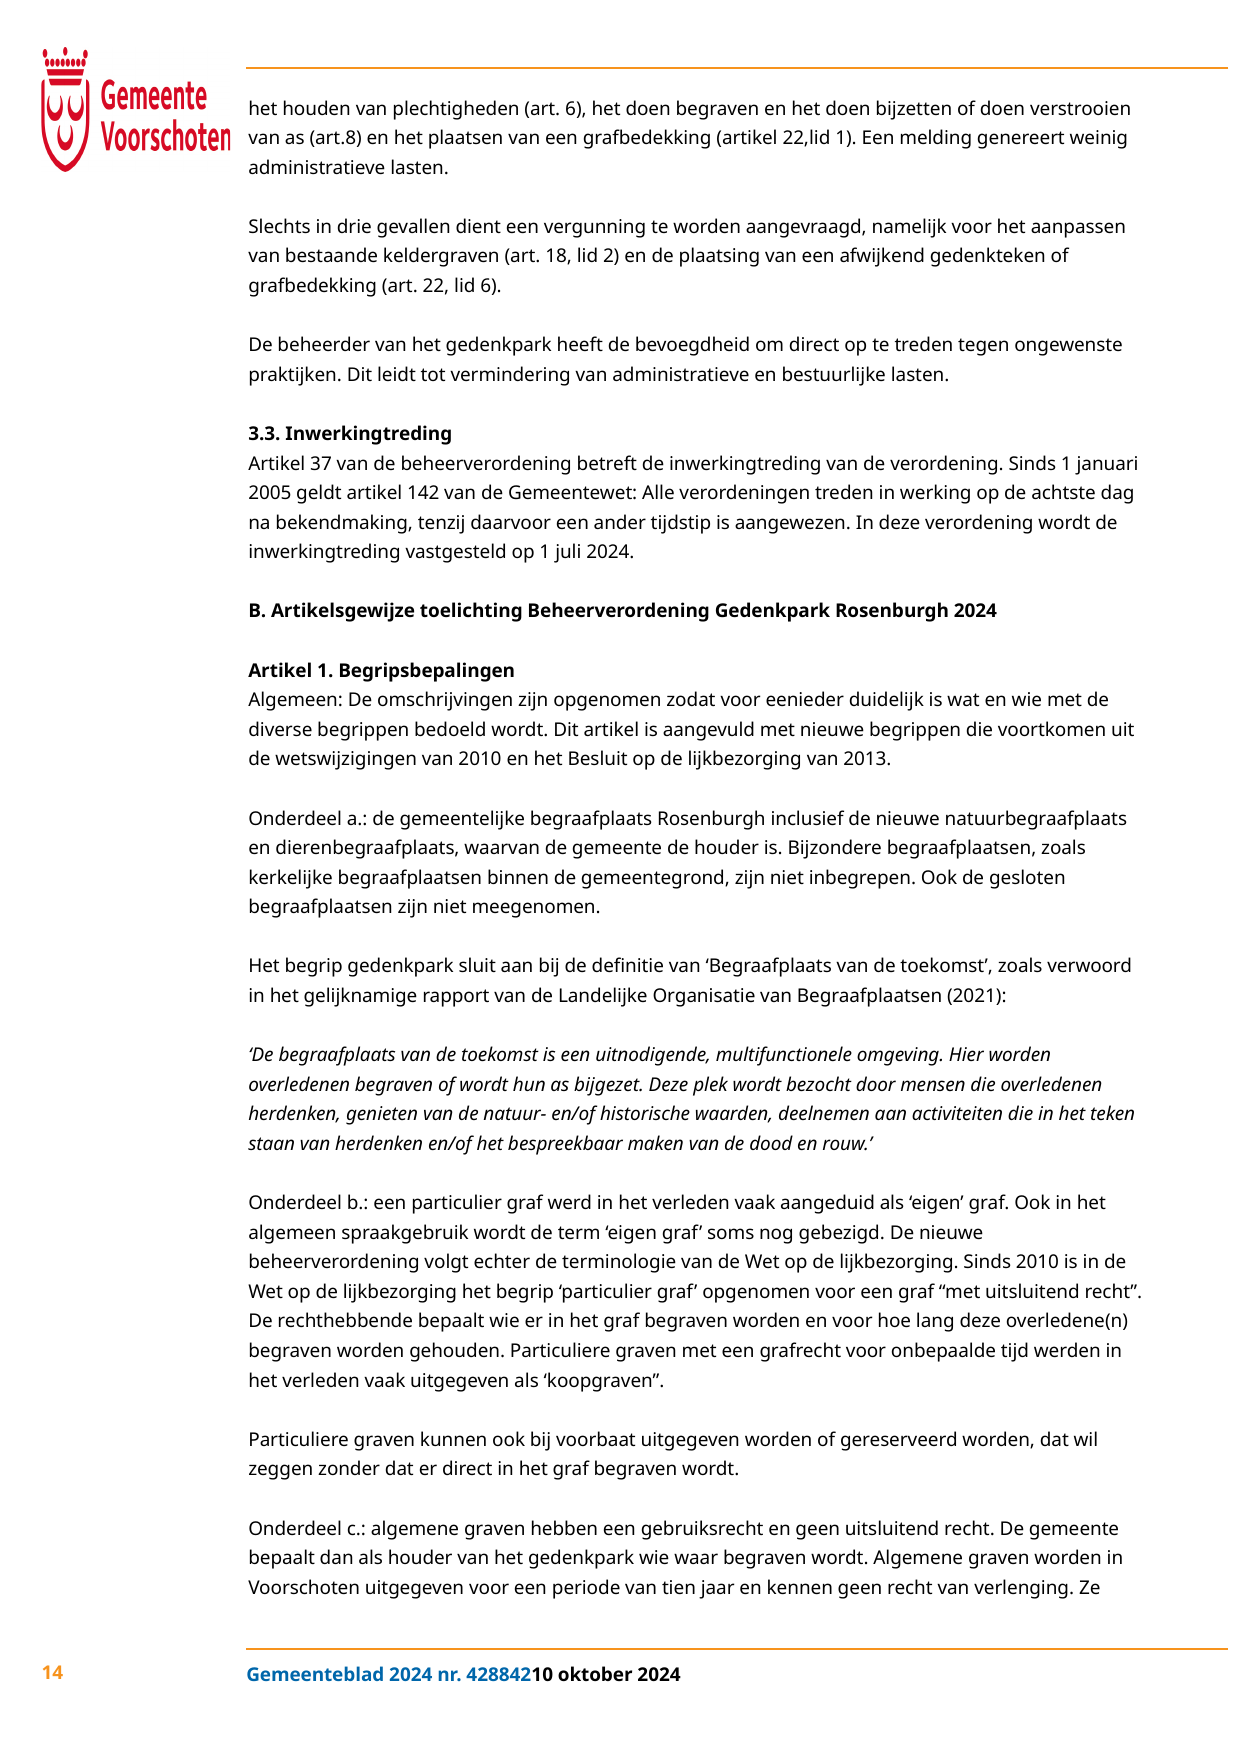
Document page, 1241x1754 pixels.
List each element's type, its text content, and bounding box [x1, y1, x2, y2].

text B. Artikelsgewijze toelichting Beheerverordening Gedenkpark Rosenburgh 2024 [248, 598, 1152, 623]
text ‘De begraafplaats van de toekomst is een uitnodigende, multifunctionele omgeving. Hier worden overledenen begraven of wordt hun as bijgezet. Deze plek wordt bezocht door mensen die overledenen herdenken, genieten van de natuur- en/of historische waarden, deelnemen aan activiteiten die in het teken staan van herdenken en/of het bespreekbaar maken van de dood en rouw.’ [248, 1041, 1152, 1156]
text Onderdeel b.: een particulier graf werd in het verleden vaak aangeduid als ‘eigen’ graf. Ook in het algemeen spraakgebruik wordt de term ‘eigen graf’ soms nog gebezigd. De nieuwe beheerverordening volgt echter de terminologie van de Wet op de lijkbezorging. Sinds 2010 is in de Wet op de lijkbezorging het begrip ‘particulier graf’ opgenomen voor een graf “met uitsluitend recht”. De rechthebbende bepaalt wie er in het graf begraven worden en voor hoe lang deze overledene(n) begraven worden gehouden. Particuliere graven met een grafrecht voor onbepaalde tijd werden in het verleden vaak uitgegeven als ‘koopgraven”. [248, 1189, 1152, 1393]
picture [41, 47, 231, 172]
text Artikel 37 van de beheerverordening betreft de inwerkingtreding van de verordening. Sinds 1 januari 2005 geldt artikel 142 van de Gemeentewet: Alle verordeningen treden in werking op de achtste dag na bekendmaking, tenzij daarvoor een ander tijdstip is aangewezen. In deze verordening wordt de inwerkingtreding vastgesteld op 1 juli 2024. [248, 450, 1152, 564]
text Onderdeel a.: de gemeentelijke begraafplaats Rosenburgh inclusief de nieuwe natuurbegraafplaats en dierenbegraafplaats, waarvan de gemeente de houder is. Bijzondere begraafplaatsen, zoals kerkelijke begraafplaatsen binnen de gemeentegrond, zijn niet inbegrepen. Ook de gesloten begraafplaatsen zijn niet meegenomen. [248, 805, 1152, 919]
text Particuliere graven kunnen ook bij voorbaat uitgegeven worden of gereserveerd worden, dat wil zeggen zonder dat er direct in het graf begraven wordt. [248, 1426, 1152, 1481]
text 3.3. Inwerkingtreding [248, 420, 1152, 446]
text het houden van plechtigheden (art. 6), het doen begraven en het doen bijzetten of doen verstrooien van as (art.8) en het plaatsen van een grafbedekking (artikel 22,lid 1). Een melding genereert weinig administratieve lasten. [248, 95, 1152, 180]
text De beheerder van het gedenkpark heeft de bevoegdheid om direct op te treden tegen ongewenste praktijken. Dit leidt tot vermindering van administratieve en bestuurlijke lasten. [248, 331, 1152, 387]
text Onderdeel c.: algemene graven hebben een gebruiksrecht en geen uitsluitend recht. De gemeente bepaalt dan als houder van het gedenkpark wie waar begraven wordt. Algemene graven worden in Voorschoten uitgegeven voor een periode van tien jaar en kennen geen recht van verlenging. Ze [248, 1515, 1152, 1600]
text Artikel 1. Begripsbepalingen [248, 657, 1152, 683]
text Slechts in drie gevallen dient een vergunning te worden aangevraagd, namelijk voor het aanpassen van bestaande keldergraven (art. 18, lid 2) en de plaatsing van een afwijkend gedenkteken of grafbedekking (art. 22, lid 6). [248, 213, 1152, 298]
text Het begrip gedenkpark sluit aan bij de definitie van ‘Begraafplaats van de toekomst’, zoals verwoord in het gelijknamige rapport van de Landelijke Organisatie van Begraafplaatsen (2021): [248, 953, 1152, 1008]
text Algemeen: De omschrijvingen zijn opgenomen zodat voor eenieder duidelijk is wat en wie met de diverse begrippen bedoeld wordt. Dit artikel is aangevuld met nieuwe begrippen die voortkomen uit de wetswijzigingen van 2010 en het Besluit op de lijkbezorging van 2013. [248, 686, 1152, 771]
